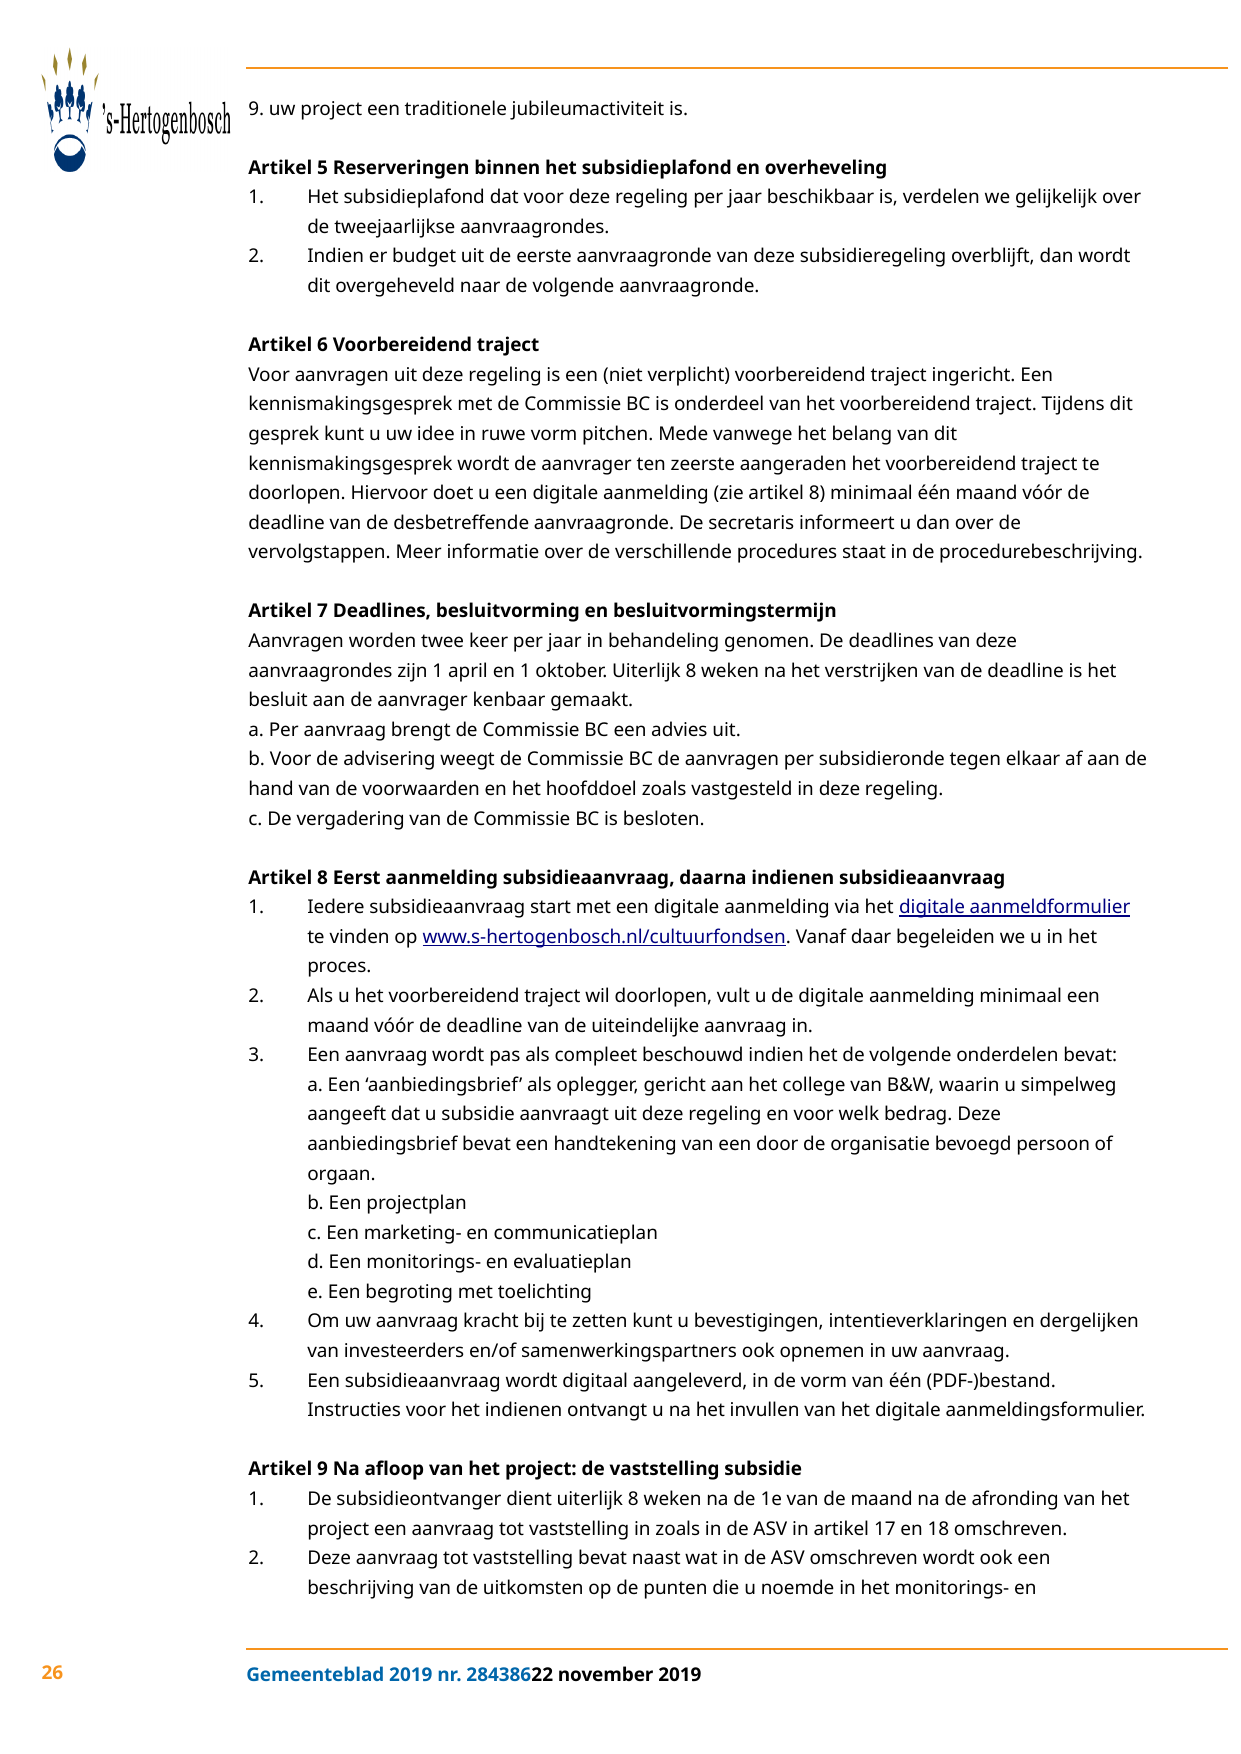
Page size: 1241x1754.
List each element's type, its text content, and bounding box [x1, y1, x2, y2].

text Voor aanvragen uit deze regeling is een (niet verplicht) voorbereidend traject ingericht. Een kennismakingsgesprek met de Commissie BC is onderdeel van het voorbereidend traject. Tijdens dit gesprek kunt u uw idee in ruwe vorm pitchen. Mede vanwege het belang van dit kennismakingsgesprek wordt de aanvrager ten zeerste aangeraden het voorbereidend traject te doorlopen. Hiervoor doet u een digitale aanmelding (zie artikel 8) minimaal één maand vóór de deadline van de desbetreffende aanvraagronde. De secretaris informeert u dan over de vervolgstappen. Meer informatie over de verschillende procedures staat in de procedurebeschrijving. [248, 361, 1152, 564]
list Een subsidieaanvraag wordt digitaal aangeleverd, in de vorm van één (PDF-)bestand. Instructies voor het indienen ontvangt u na het invullen van het digitale aanmeldingsformulier. [248, 1367, 1152, 1422]
list d. Een monitorings- en evaluatieplan [248, 1248, 1152, 1274]
text Artikel 6 Voorbereidend traject [248, 331, 1152, 357]
text c. De vergadering van de Commissie BC is besloten. [248, 805, 1152, 831]
text a. Per aanvraag brengt de Commissie BC een advies uit. [248, 716, 1152, 742]
text b. Voor de advisering weegt de Commissie BC de aanvragen per subsidieronde tegen elkaar af aan de hand van de voorwaarden en het hoofddoel zoals vastgesteld in deze regeling. [248, 746, 1152, 801]
picture [41, 47, 231, 172]
text Artikel 9 Na afloop van het project: de vaststelling subsidie [248, 1456, 1152, 1481]
list Deze aanvraag tot vaststelling bevat naast wat in de ASV omschreven wordt ook een beschrijving van de uitkomsten op de punten die u noemde in het monitorings- en [248, 1544, 1152, 1600]
list Als u het voorbereidend traject wil doorlopen, vult u de digitale aanmelding minimaal een maand vóór de deadline van de uiteindelijke aanvraag in. [248, 982, 1152, 1038]
list b. Een projectplan [248, 1189, 1152, 1215]
text 9. uw project een traditionele jubileumactiviteit is. [248, 95, 1152, 121]
list Iedere subsidieaanvraag start met een digitale aanmelding via het digitale aanmeldformulier te vinden op www.s-hertogenbosch.nl/cultuurfondsen. Vanaf daar begeleiden we u in het proces. [248, 893, 1152, 978]
list e. Een begroting met toelichting [248, 1278, 1152, 1304]
list Het subsidieplafond dat voor deze regeling per jaar beschikbaar is, verdelen we gelijkelijk over de tweejaarlijkse aanvraagrondes. [248, 183, 1152, 239]
list Indien er budget uit de eerste aanvraagronde van deze subsidieregeling overblijft, dan wordt dit overgeheveld naar de volgende aanvraagronde. [248, 243, 1152, 298]
text Artikel 5 Reserveringen binnen het subsidieplafond en overheveling [248, 154, 1152, 180]
list c. Een marketing- en communicatieplan [248, 1219, 1152, 1245]
list Een aanvraag wordt pas als compleet beschouwd indien het de volgende onderdelen bevat: [248, 1041, 1152, 1067]
list De subsidieontvanger dient uiterlijk 8 weken na de 1e van de maand na de afronding van het project een aanvraag tot vaststelling in zoals in de ASV in artikel 17 en 18 omschreven. [248, 1485, 1152, 1541]
list Om uw aanvraag kracht bij te zetten kunt u bevestigingen, intentieverklaringen en dergelijken van investeerders en/of samenwerkingspartners ook opnemen in uw aanvraag. [248, 1308, 1152, 1363]
list a. Een ‘aanbiedingsbrief’ als oplegger, gericht aan het college van B&W, waarin u simpelweg aangeeft dat u subsidie aanvraagt uit deze regeling en voor welk bedrag. Deze aanbiedingsbrief bevat een handtekening van een door de organisatie bevoegd persoon of orgaan. [248, 1071, 1152, 1186]
text Artikel 8 Eerst aanmelding subsidieaanvraag, daarna indienen subsidieaanvraag [248, 864, 1152, 890]
text Artikel 7 Deadlines, besluitvorming en besluitvormingstermijn [248, 598, 1152, 623]
text Aanvragen worden twee keer per jaar in behandeling genomen. De deadlines van deze aanvraagrondes zijn 1 april en 1 oktober. Uiterlijk 8 weken na het verstrijken van de deadline is het besluit aan de aanvrager kenbaar gemaakt. [248, 627, 1152, 712]
